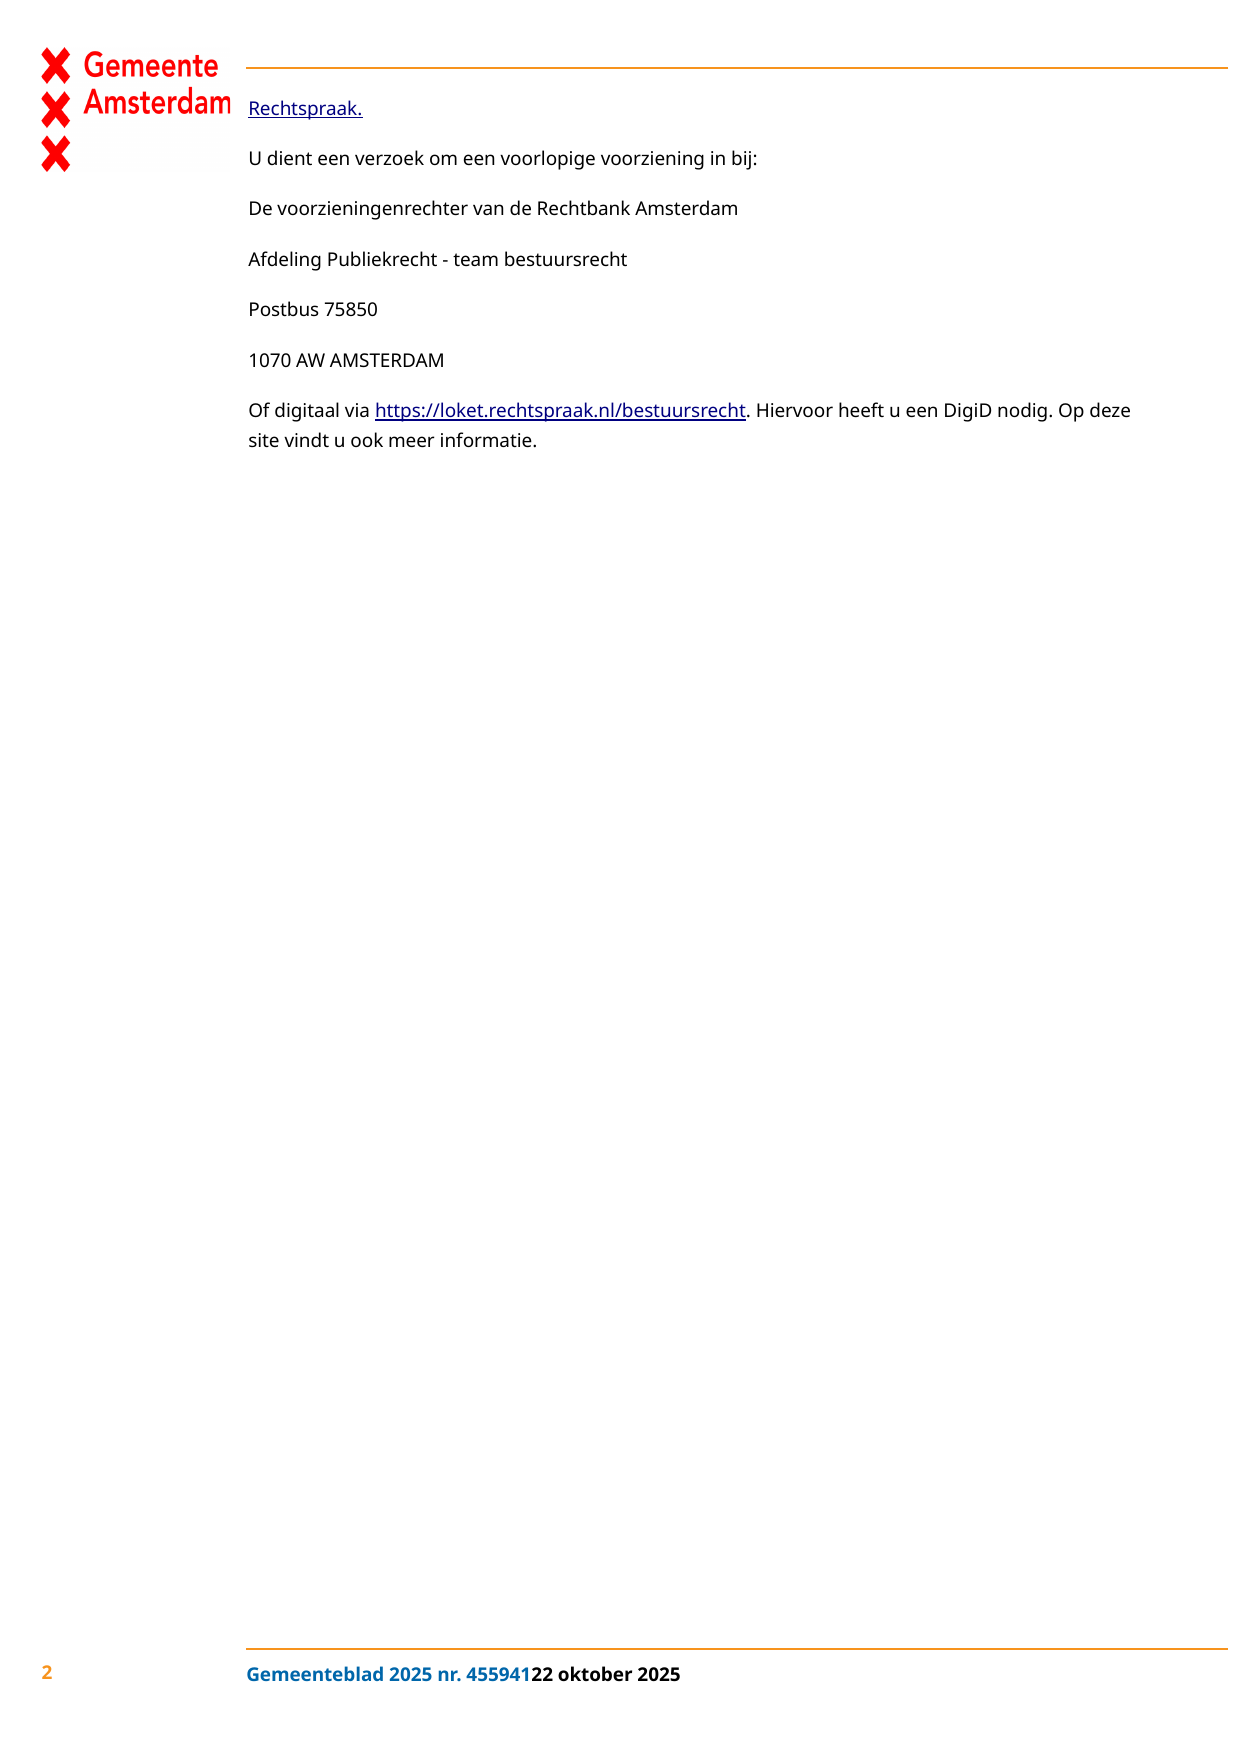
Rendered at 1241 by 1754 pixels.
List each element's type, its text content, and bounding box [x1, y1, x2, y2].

picture [41, 47, 231, 172]
text Rechtspraak. [248, 95, 1152, 121]
text De voorzieningenrechter van de Rechtbank Amsterdam [248, 196, 1152, 221]
text Postbus 75850 [248, 296, 1152, 322]
text 1070 AW AMSTERDAM [248, 347, 1152, 373]
text U dient een verzoek om een voorlopige voorziening in bij: [248, 145, 1152, 171]
text Of digitaal via https://loket.rechtspraak.nl/bestuursrecht. Hiervoor heeft u een DigiD nodig. Op deze site vindt u ook meer informatie. [248, 397, 1152, 453]
text Afdeling Publiekrecht - team bestuursrecht [248, 246, 1152, 272]
